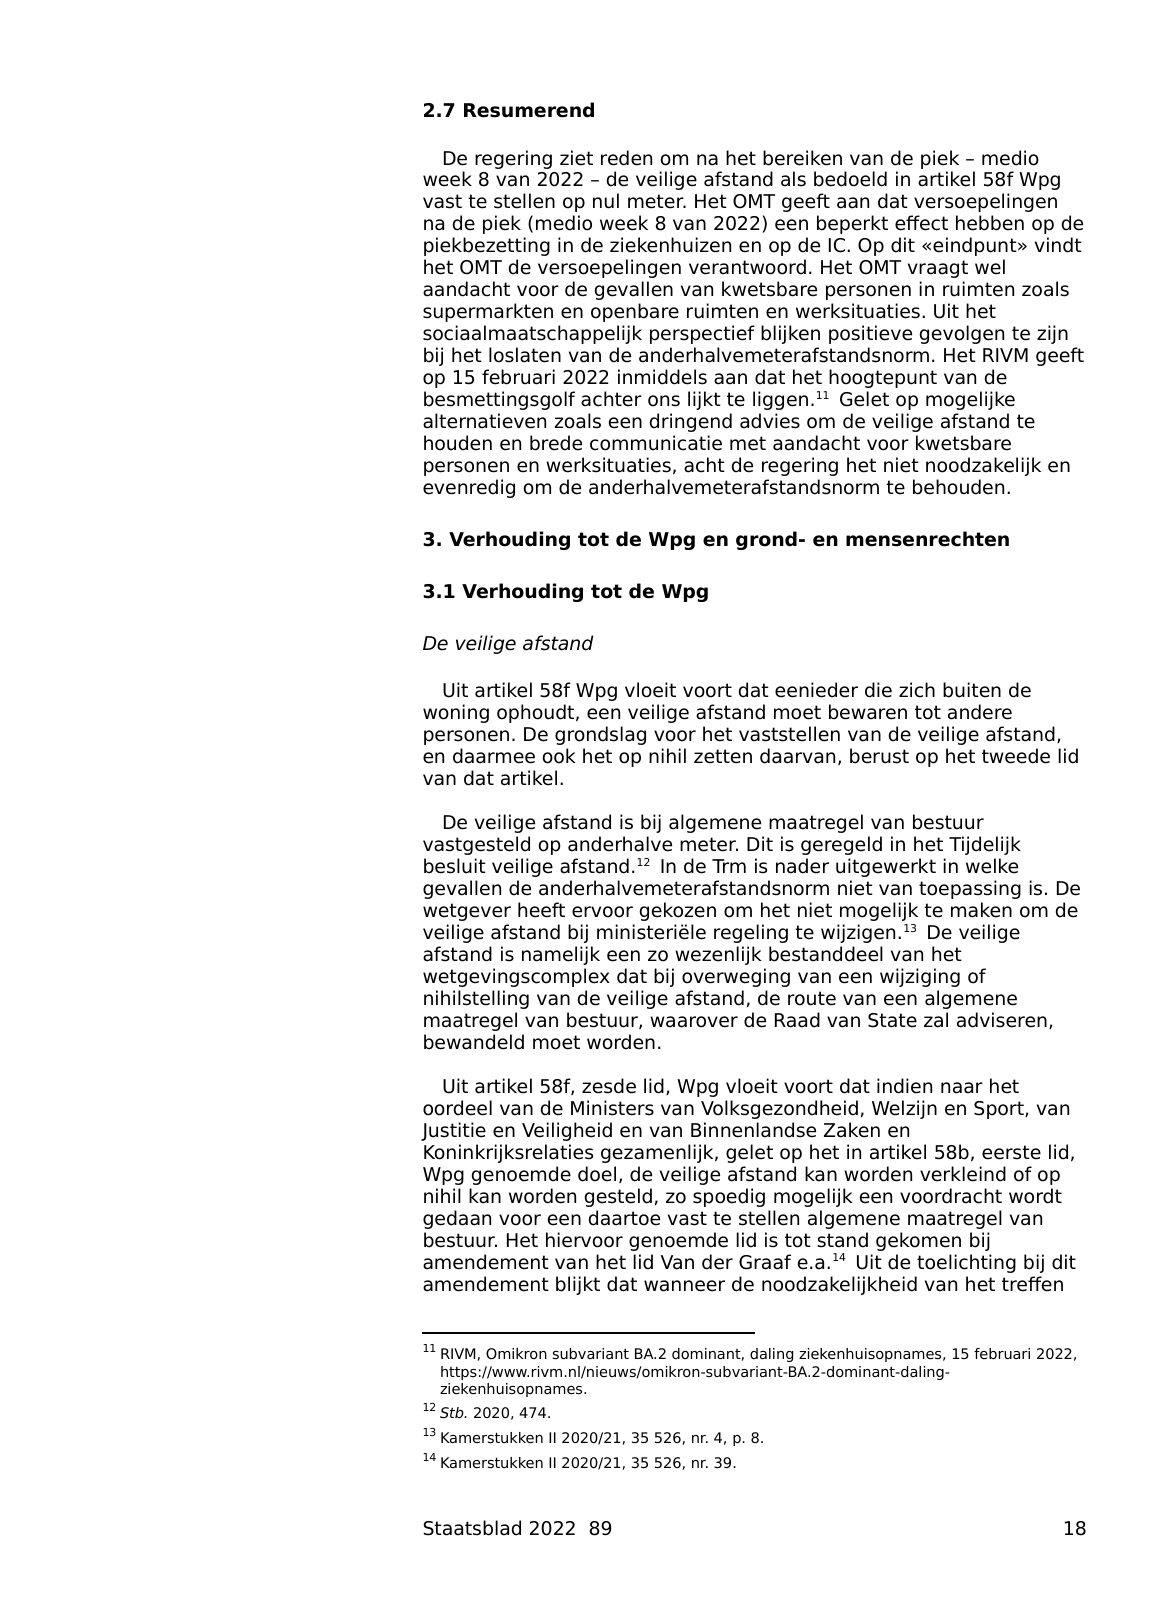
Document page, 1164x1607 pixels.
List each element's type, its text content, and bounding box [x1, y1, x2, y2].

subtitle De veilige afstand [422, 633, 1087, 655]
subtitle 3. Verhouding tot de Wpg en grond- en mensenrechten [422, 529, 1087, 551]
text Kamerstukken II 2020/21, 35 526, nr. 39. [422, 1451, 1087, 1473]
text De veilige afstand is bij algemene maatregel van bestuur vastgesteld op anderhalve meter. Dit is geregeld in het Tijdelijk besluit veilige afstand. In de Trm is nader uitgewerkt in welke gevallen de anderhalvemeterafstandsnorm niet van toepassing is. De wetgever heeft ervoor gekozen om het niet mogelijk te maken om de veilige afstand bij ministeriële regeling te wijzigen. De veilige afstand is namelijk een zo wezenlijk bestanddeel van het wetgevingscomplex dat bij overweging van een wijziging of nihilstelling van de veilige afstand, de route van een algemene maatregel van bestuur, waarover de Raad van State zal adviseren, bewandeld moet worden. [422, 812, 1087, 1054]
text De regering ziet reden om na het bereiken van de piek – medio week 8 van 2022 – de veilige afstand als bedoeld in artikel 58f Wpg vast te stellen op nul meter. Het OMT geeft aan dat versoepelingen na de piek (medio week 8 van 2022) een beperkt effect hebben op de piekbezetting in de ziekenhuizen en op de IC. Op dit «eindpunt» vindt het OMT de versoepelingen verantwoord. Het OMT vraagt wel aandacht voor de gevallen van kwetsbare personen in ruimten zoals supermarkten en openbare ruimten en werksituaties. Uit het sociaalmaatschappelijk perspectief blijken positieve gevolgen te zijn bij het loslaten van de anderhalvemeterafstandsnorm. Het RIVM geeft op 15 februari 2022 inmiddels aan dat het hoogtepunt van de besmettingsgolf achter ons lijkt te liggen. Gelet op mogelijke alternatieven zoals een dringend advies om de veilige afstand te houden en brede communicatie met aandacht voor kwetsbare personen en werksituaties, acht de regering het niet noodzakelijk en evenredig om de anderhalvemeterafstandsnorm te behouden. [422, 147, 1087, 499]
subtitle 2.7 Resumerend [422, 100, 1087, 122]
text Kamerstukken II 2020/21, 35 526, nr. 4, p. 8. [422, 1426, 1087, 1448]
text RIVM, Omikron subvariant BA.2 dominant, daling ziekenhuisopnames, 15 februari 2022, https://www.rivm.nl/nieuws/omikron-subvariant-BA.2-dominant-daling-ziekenhuisopnames. [422, 1342, 1087, 1398]
text Uit artikel 58f, zesde lid, Wpg vloeit voort dat indien naar het oordeel van de Ministers van Volksgezondheid, Welzijn en Sport, van Justitie en Veiligheid en van Binnenlandse Zaken en Koninkrijksrelaties gezamenlijk, gelet op het in artikel 58b, eerste lid, Wpg genoemde doel, de veilige afstand kan worden verkleind of op nihil kan worden gesteld, zo spoedig mogelijk een voordracht wordt gedaan voor een daartoe vast te stellen algemene maatregel van bestuur. Het hiervoor genoemde lid is tot stand gekomen bij amendement van het lid Van der Graaf e.a. Uit de toelichting bij dit amendement blijkt dat wanneer de noodzakelijkheid van het treffen [422, 1076, 1087, 1296]
text Uit artikel 58f Wpg vloeit voort dat eenieder die zich buiten de woning ophoudt, een veilige afstand moet bewaren tot andere personen. De grondslag voor het vaststellen van de veilige afstand, en daarmee ook het op nihil zetten daarvan, berust op het tweede lid van dat artikel. [422, 680, 1087, 790]
text Stb. 2020, 474. [422, 1401, 1087, 1423]
subtitle 3.1 Verhouding tot de Wpg [422, 581, 1087, 603]
